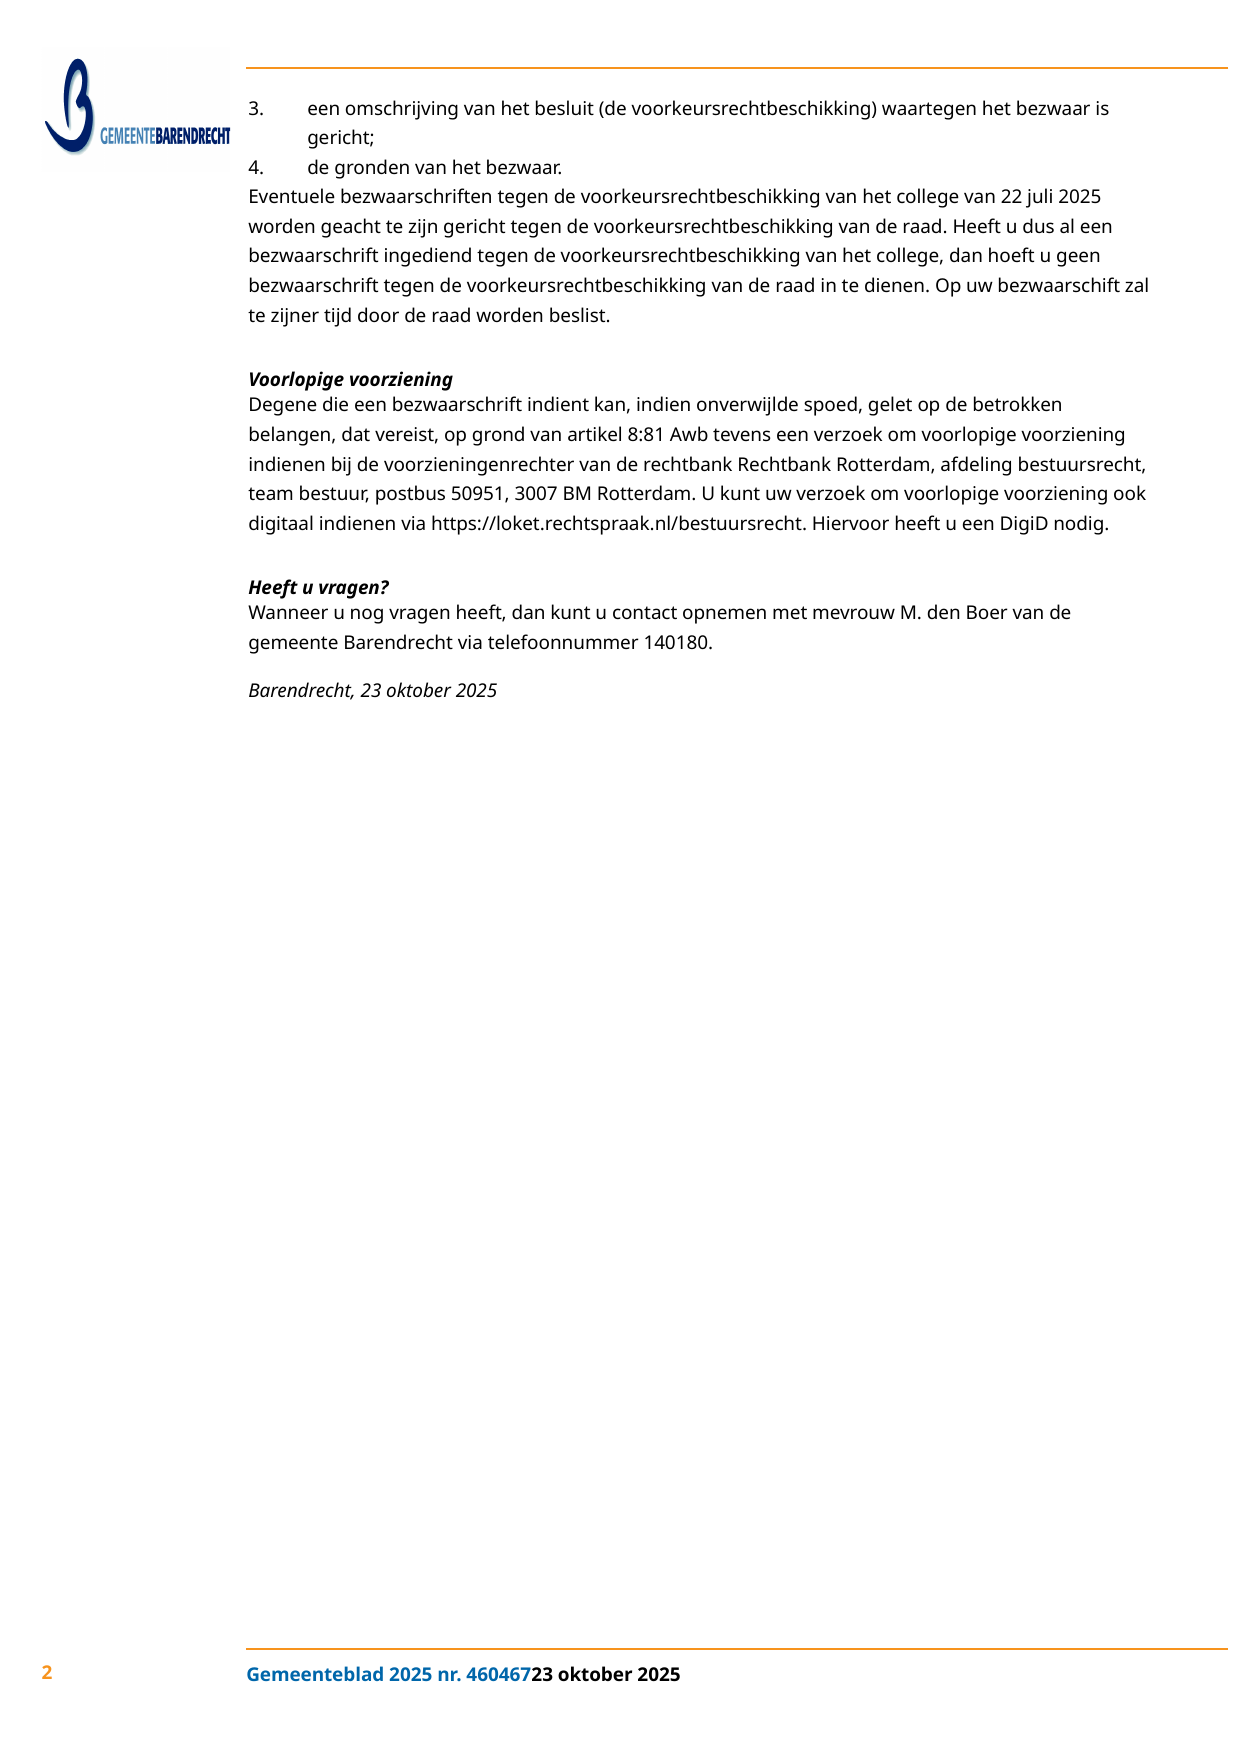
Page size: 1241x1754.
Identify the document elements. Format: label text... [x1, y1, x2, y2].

text Eventuele bezwaarschriften tegen de voorkeursrechtbeschikking van het college van 22 juli 2025 worden geacht te zijn gericht tegen de voorkeursrechtbeschikking van de raad. Heeft u dus al een bezwaarschrift ingediend tegen de voorkeursrechtbeschikking van het college, dan hoeft u geen bezwaarschrift tegen de voorkeursrechtbeschikking van de raad in te dienen. Op uw bezwaarschift zal te zijner tijd door de raad worden beslist. [248, 183, 1152, 328]
text Voorlopige voorziening [248, 366, 1152, 392]
text Wanneer u nog vragen heeft, dan kunt u contact opnemen met mevrouw M. den Boer van de gemeente Barendrecht via telefoonnummer 140180. [248, 599, 1152, 655]
text Heeft u vragen? [248, 574, 1152, 599]
list een omschrijving van het besluit (de voorkeursrechtbeschikking) waartegen het bezwaar is gericht; [248, 95, 1152, 150]
text Barendrecht, 23 oktober 2025 [248, 677, 1152, 703]
text Degene die een bezwaarschrift indient kan, indien onverwijlde spoed, gelet op de betrokken belangen, dat vereist, op grond van artikel 8:81 Awb tevens een verzoek om voorlopige voorziening indienen bij de voorzieningenrechter van de rechtbank Rechtbank Rotterdam, afdeling bestuursrecht, team bestuur, postbus 50951, 3007 BM Rotterdam. U kunt uw verzoek om voorlopige voorziening ook digitaal indienen via https://loket.rechtspraak.nl/bestuursrecht. Hiervoor heeft u een DigiD nodig. [248, 392, 1152, 536]
picture [41, 47, 231, 172]
list de gronden van het bezwaar. [248, 154, 1152, 180]
